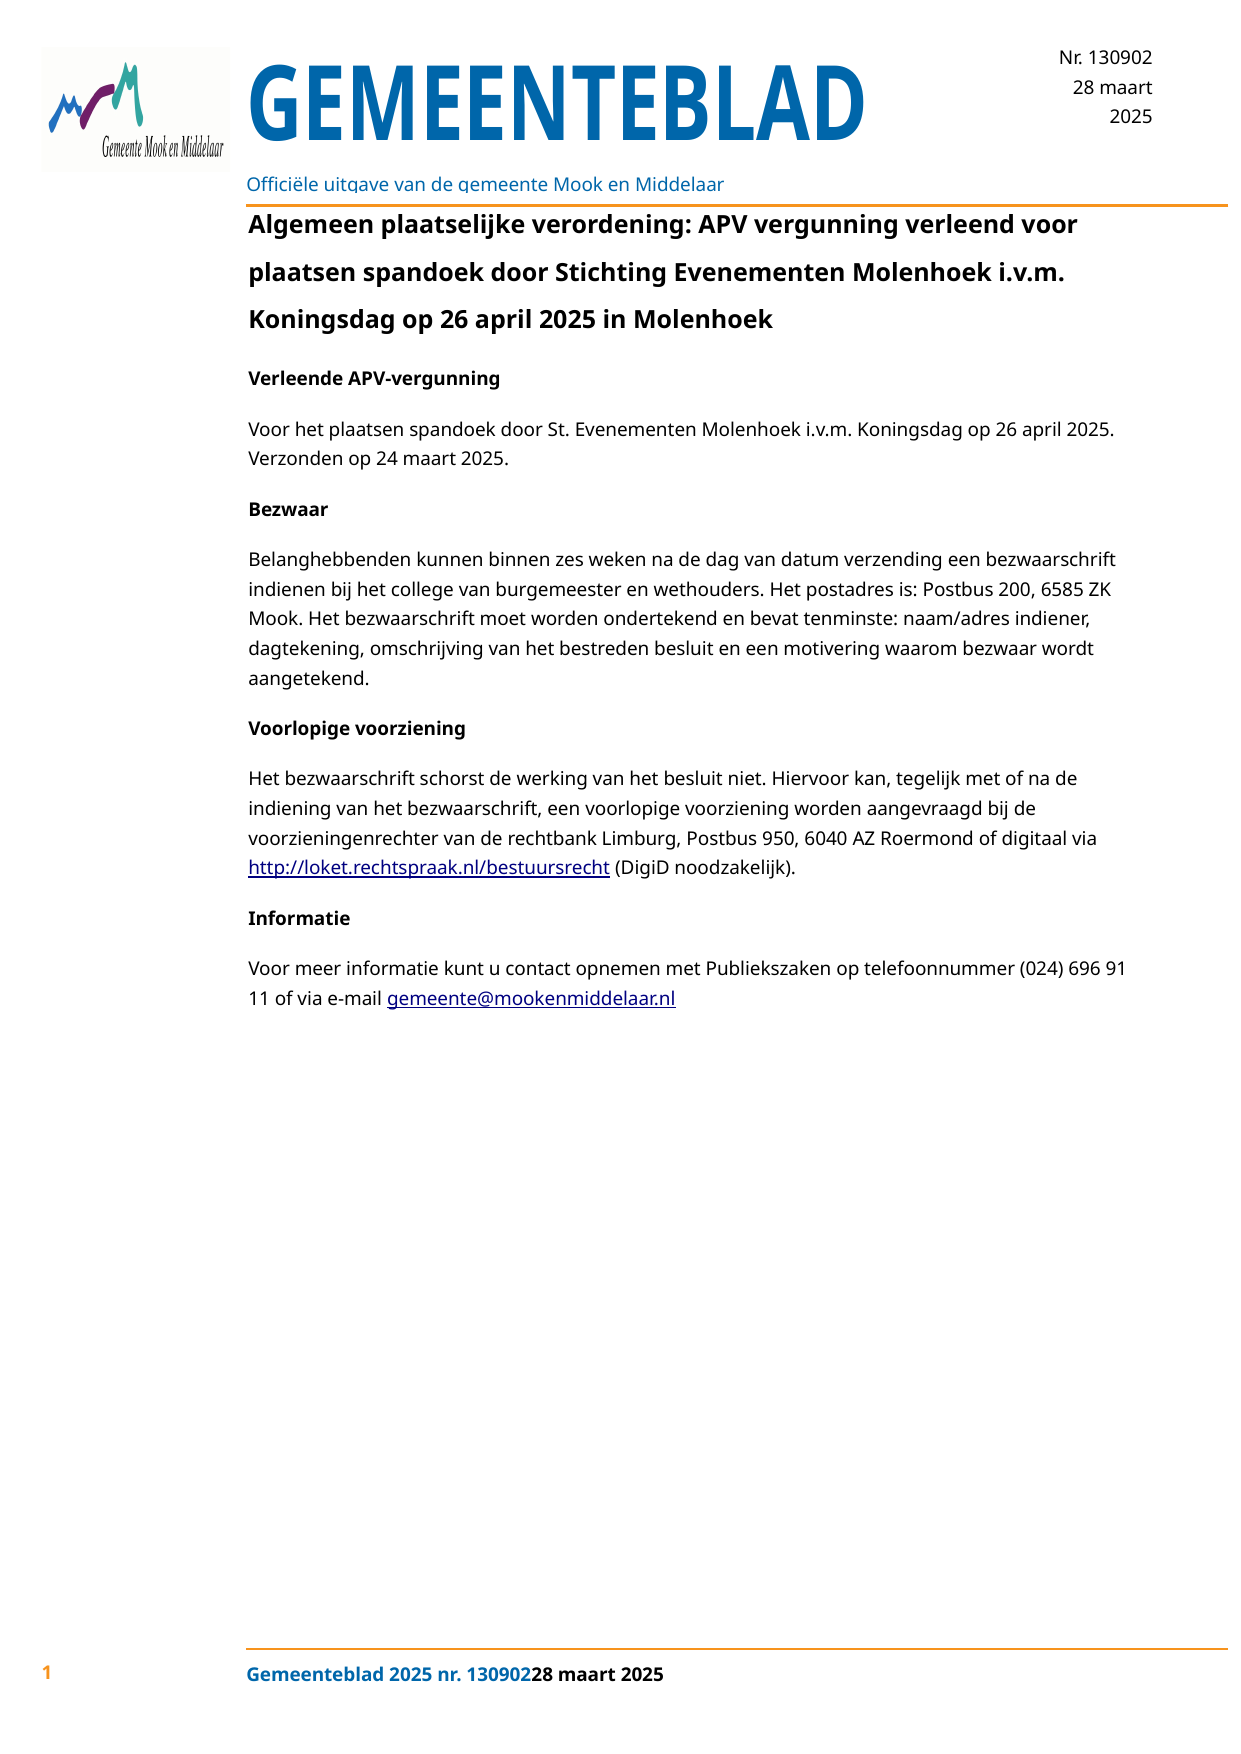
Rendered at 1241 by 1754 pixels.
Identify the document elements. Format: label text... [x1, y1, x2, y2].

text Voor meer informatie kunt u contact opnemen met Publiekszaken op telefoonnummer (024) 696 91 11 of via e-mail gemeente@mookenmiddelaar.nl [248, 955, 1152, 1010]
text Algemeen plaatselijke verordening: APV vergunning verleend voor plaatsen spandoek door Stichting Evenementen Molenhoek i.v.m. Koningsdag op 26 april 2025 in Molenhoek [248, 207, 1152, 336]
text Voorlopige voorziening [248, 715, 1152, 741]
text Voor het plaatsen spandoek door St. Evenementen Molenhoek i.v.m. Koningsdag op 26 april 2025. Verzonden op 24 maart 2025. [248, 416, 1152, 471]
text Belanghebbenden kunnen binnen zes weken na de dag van datum verzending een bezwaarschrift indienen bij het college van burgemeester en wethouders. Het postadres is: Postbus 200, 6585 ZK Mook. Het bezwaarschrift moet worden ondertekend en bevat tenminste: naam/adres indiener, dagtekening, omschrijving van het bestreden besluit en een motivering waarom bezwaar wordt aangetekend. [248, 546, 1152, 690]
picture [41, 47, 231, 172]
text Informatie [248, 905, 1152, 930]
text Het bezwaarschrift schorst de werking van het besluit niet. Hiervoor kan, tegelijk met of na de indiening van het bezwaarschrift, een voorlopige voorziening worden aangevraagd bij de voorzieningenrechter van de rechtbank Limburg, Postbus 950, 6040 AZ Roermond of digitaal via http://loket.rechtspraak.nl/bestuursrecht (DigiD noodzakelijk). [248, 766, 1152, 880]
text Bezwaar [248, 496, 1152, 522]
text Verleende APV-vergunning [248, 366, 1152, 391]
